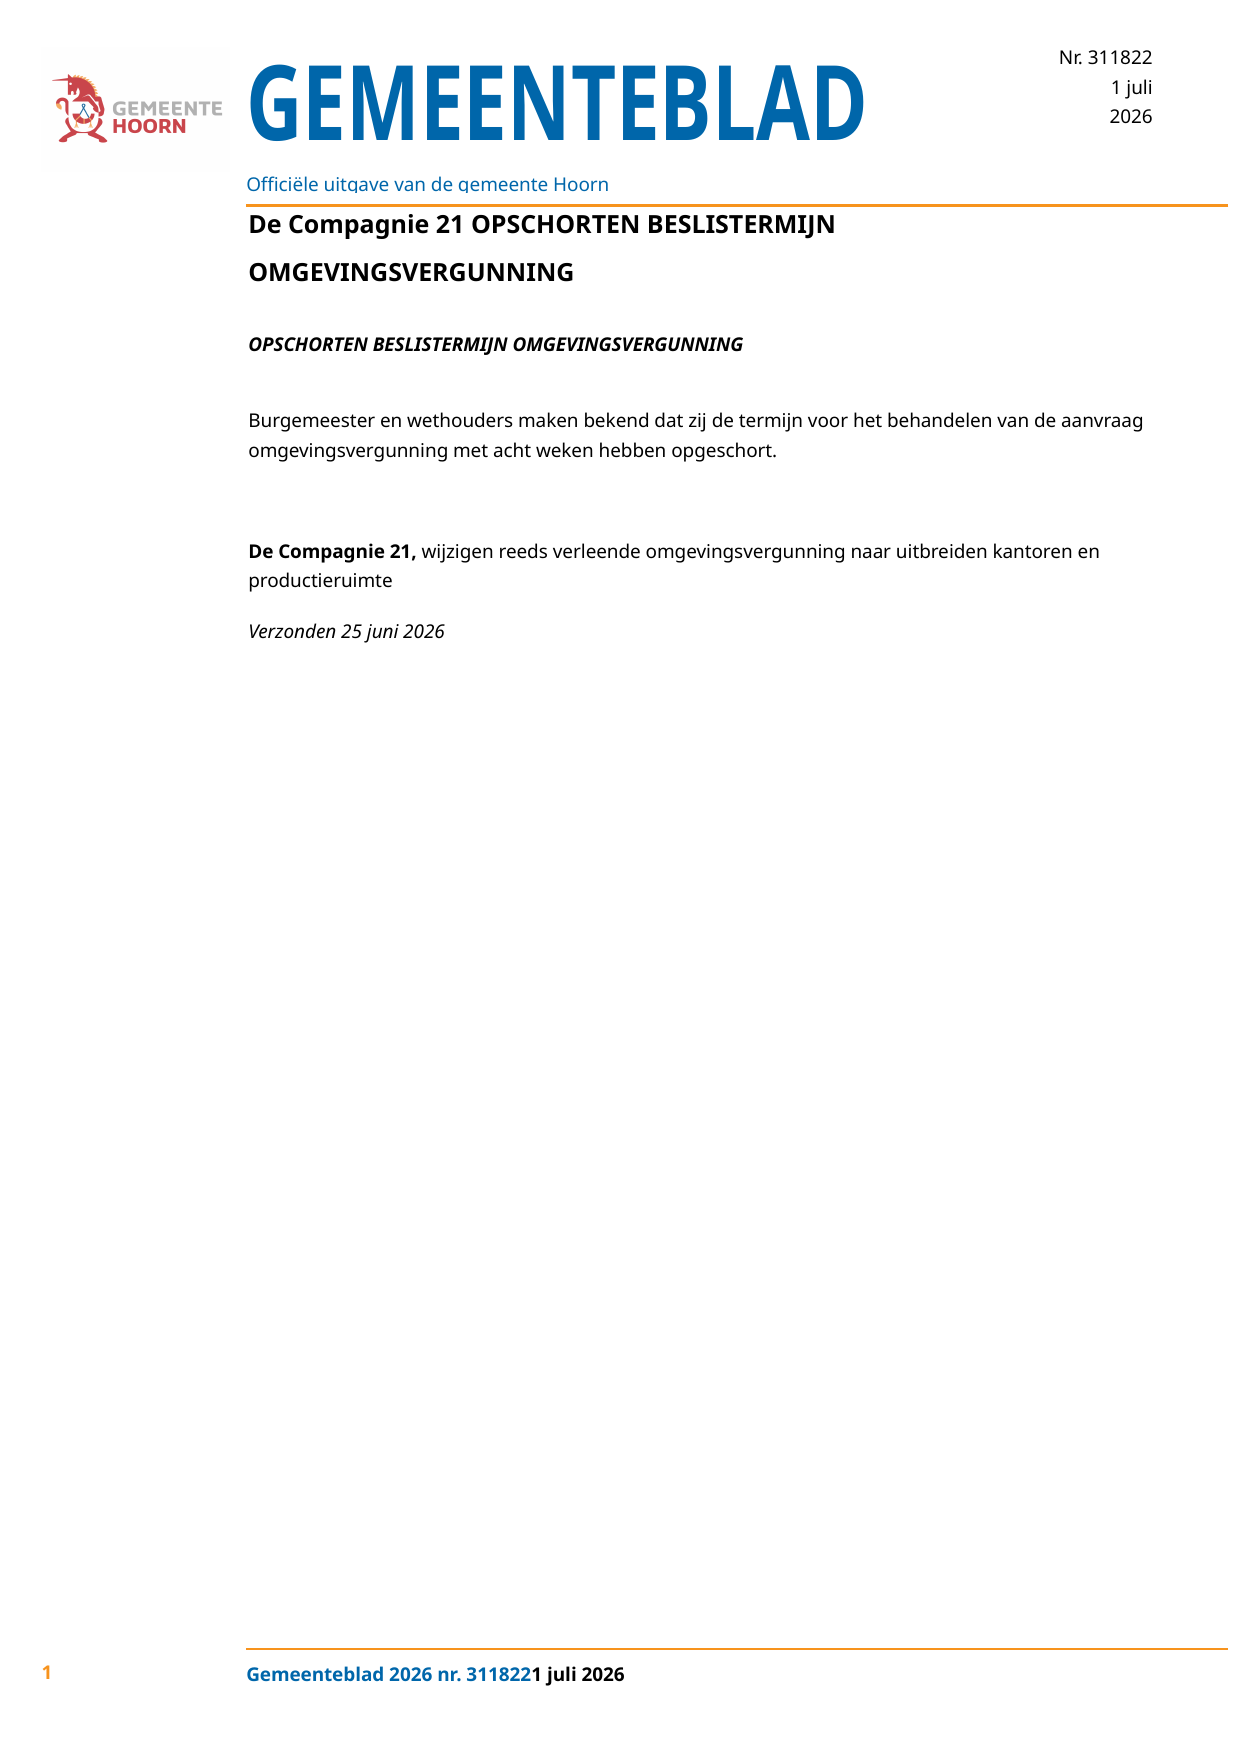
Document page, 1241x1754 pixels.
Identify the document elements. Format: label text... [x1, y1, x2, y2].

text OPSCHORTEN BESLISTERMIJN OMGEVINGSVERGUNNING [248, 331, 1152, 357]
text De Compagnie 21 OPSCHORTEN BESLISTERMIJN OMGEVINGSVERGUNNING [248, 207, 1152, 288]
picture [41, 47, 231, 172]
text Burgemeester en wethouders maken bekend dat zij de termijn voor het behandelen van de aanvraag omgevingsvergunning met acht weken hebben opgeschort. [248, 408, 1152, 463]
text De Compagnie 21, wijzigen reeds verleende omgevingsvergunning naar uitbreiden kantoren en productieruimte [248, 538, 1152, 593]
text Verzonden 25 juni 2026 [248, 618, 1152, 644]
